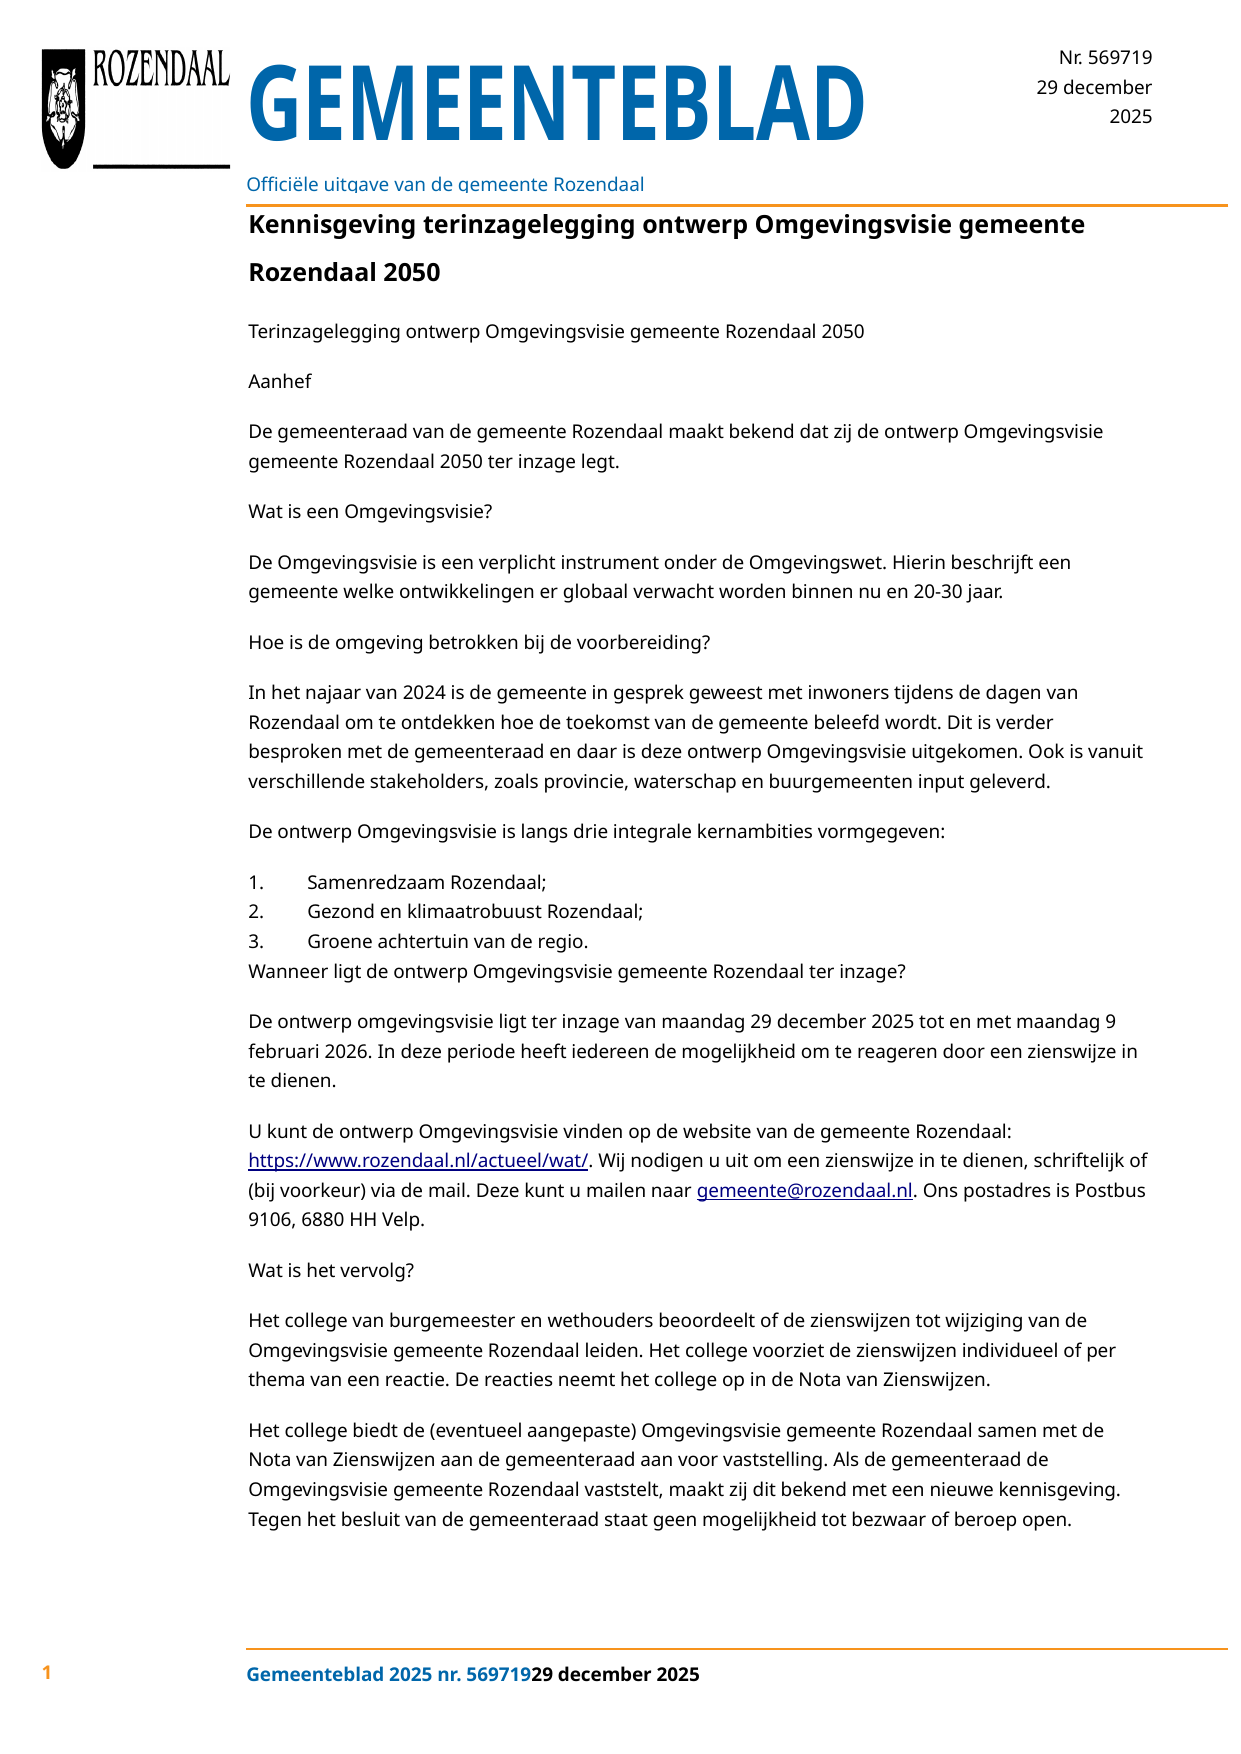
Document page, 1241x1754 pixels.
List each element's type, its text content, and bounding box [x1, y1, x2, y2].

list Gezond en klimaatrobuust Rozendaal; [248, 899, 1152, 924]
text Wanneer ligt de ontwerp Omgevingsvisie gemeente Rozendaal ter inzage? [248, 958, 1152, 984]
list Groene achtertuin van de regio. [248, 928, 1152, 954]
text Wat is het vervolg? [248, 1257, 1152, 1283]
text De Omgevingsvisie is een verplicht instrument onder de Omgevingswet. Hierin beschrijft een gemeente welke ontwikkelingen er globaal verwacht worden binnen nu en 20-30 jaar. [248, 549, 1152, 604]
text U kunt de ontwerp Omgevingsvisie vinden op de website van de gemeente Rozendaal: https://www.rozendaal.nl/actueel/wat/. Wij nodigen u uit om een zienswijze in te dienen, schriftelijk of (bij voorkeur) via de mail. Deze kunt u mailen naar gemeente@rozendaal.nl. Ons postadres is Postbus 9106, 6880 HH Velp. [248, 1118, 1152, 1232]
text De ontwerp omgevingsvisie ligt ter inzage van maandag 29 december 2025 tot en met maandag 9 februari 2026. In deze periode heeft iedereen de mogelijkheid om te reageren door een zienswijze in te dienen. [248, 1008, 1152, 1093]
text Kennisgeving terinzagelegging ontwerp Omgevingsvisie gemeente Rozendaal 2050 [248, 207, 1152, 288]
text Aanhef [248, 368, 1152, 394]
text De gemeenteraad van de gemeente Rozendaal maakt bekend dat zij de ontwerp Omgevingsvisie gemeente Rozendaal 2050 ter inzage legt. [248, 419, 1152, 474]
list Samenredzaam Rozendaal; [248, 869, 1152, 895]
text Het college van burgemeester en wethouders beoordeelt of de zienswijzen tot wijziging van de Omgevingsvisie gemeente Rozendaal leiden. Het college voorziet de zienswijzen individueel of per thema van een reactie. De reacties neemt het college op in de Nota van Zienswijzen. [248, 1307, 1152, 1392]
text Wat is een Omgevingsvisie? [248, 499, 1152, 524]
text Hoe is de omgeving betrokken bij de voorbereiding? [248, 629, 1152, 655]
picture [41, 47, 231, 172]
text In het najaar van 2024 is de gemeente in gesprek geweest met inwoners tijdens de dagen van Rozendaal om te ontdekken hoe de toekomst van de gemeente beleefd wordt. Dit is verder besproken met de gemeenteraad en daar is deze ontwerp Omgevingsvisie uitgekomen. Ook is vanuit verschillende stakeholders, zoals provincie, waterschap en buurgemeenten input geleverd. [248, 679, 1152, 794]
text Terinzagelegging ontwerp Omgevingsvisie gemeente Rozendaal 2050 [248, 318, 1152, 344]
text Het college biedt de (eventueel aangepaste) Omgevingsvisie gemeente Rozendaal samen met de Nota van Zienswijzen aan de gemeenteraad aan voor vaststelling. Als de gemeenteraad de Omgevingsvisie gemeente Rozendaal vaststelt, maakt zij dit bekend met een nieuwe kennisgeving. Tegen het besluit van de gemeenteraad staat geen mogelijkheid tot bezwaar of beroep open. [248, 1417, 1152, 1532]
text De ontwerp Omgevingsvisie is langs drie integrale kernambities vormgegeven: [248, 819, 1152, 844]
